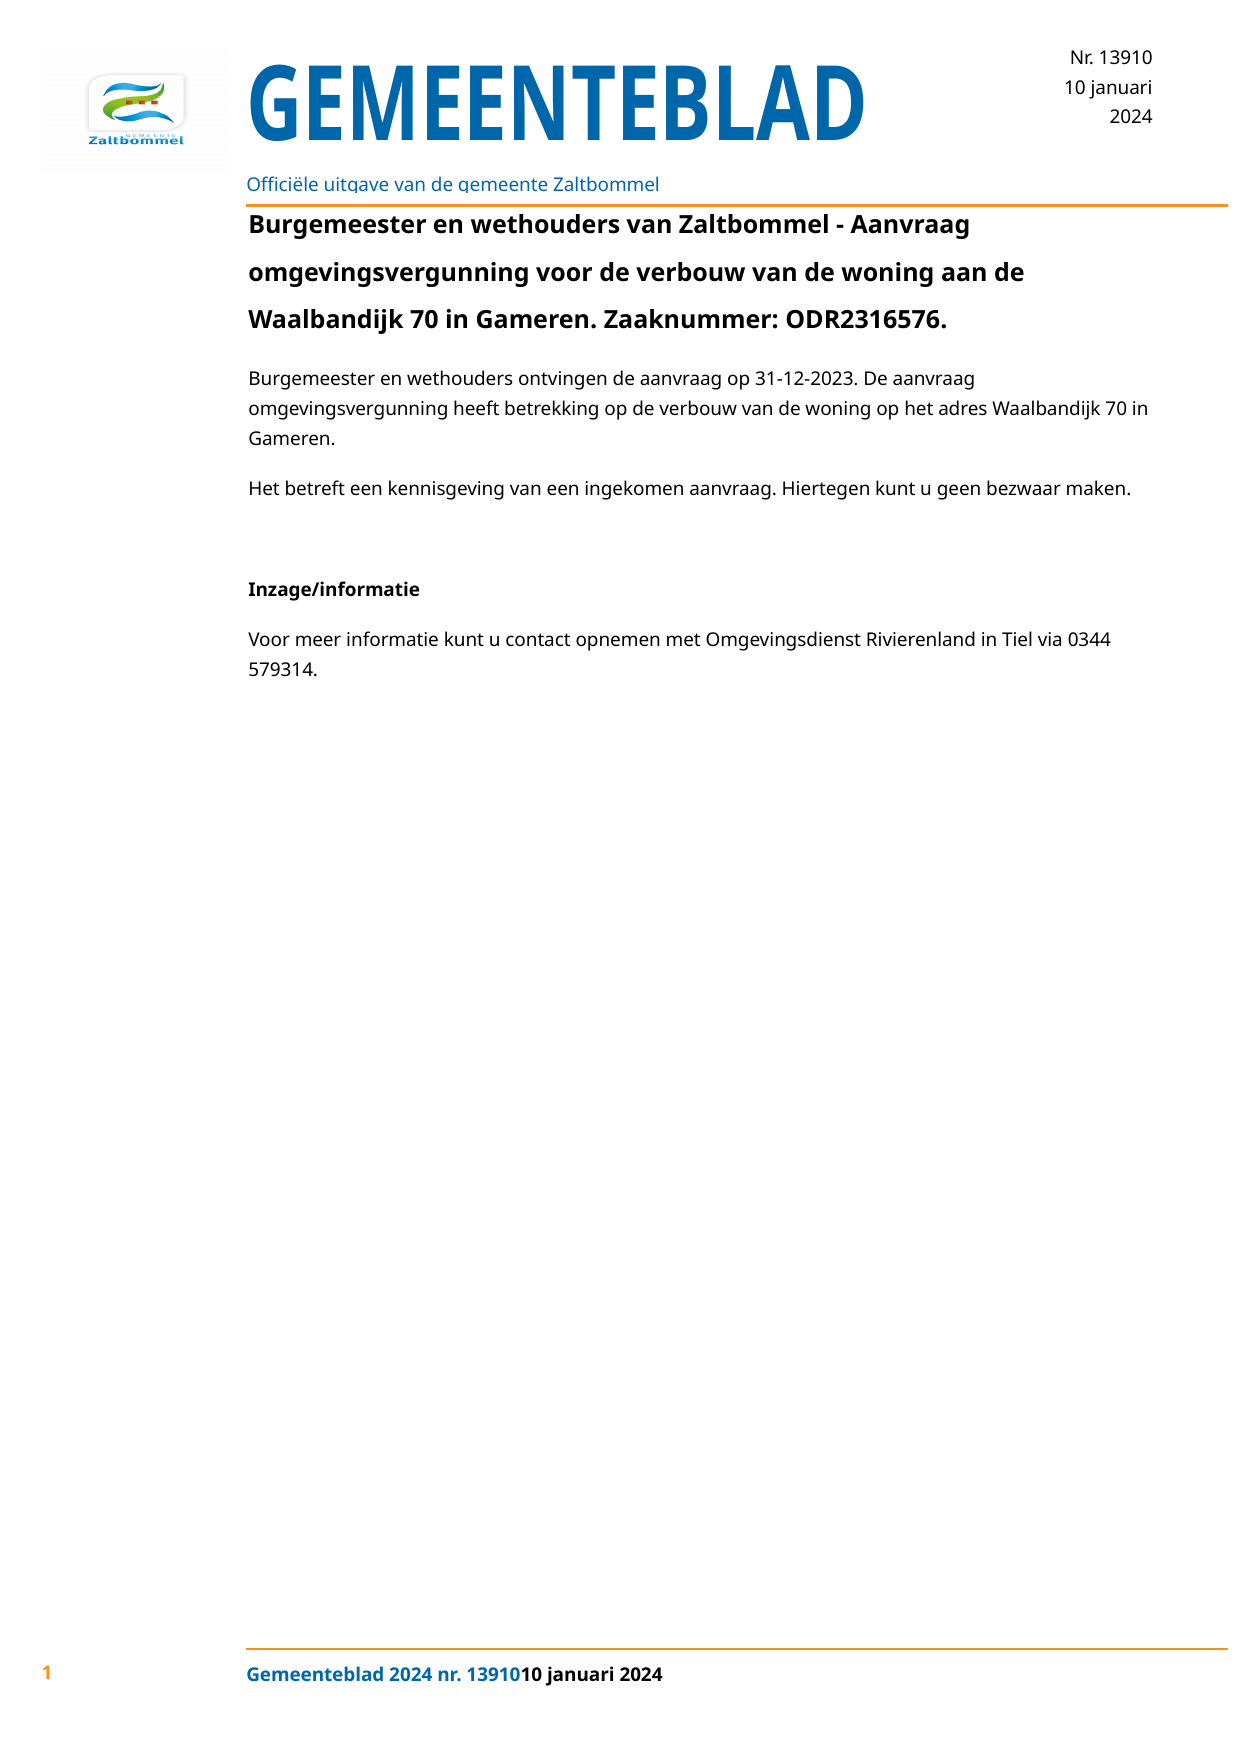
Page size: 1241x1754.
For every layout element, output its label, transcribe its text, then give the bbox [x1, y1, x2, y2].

text Burgemeester en wethouders van Zaltbommel - Aanvraag omgevingsvergunning voor de verbouw van de woning aan de Waalbandijk 70 in Gameren. Zaaknummer: ODR2316576. [248, 207, 1152, 336]
text Inzage/informatie [248, 576, 1152, 602]
text Burgemeester en wethouders ontvingen de aanvraag op 31-12-2023. De aanvraag omgevingsvergunning heeft betrekking op de verbouw van de woning op het adres Waalbandijk 70 in Gameren. [248, 366, 1152, 450]
text Voor meer informatie kunt u contact opnemen met Omgevingsdienst Rivierenland in Tiel via 0344 579314. [248, 626, 1152, 682]
picture [41, 47, 231, 172]
text Het betreft een kennisgeving van een ingekomen aanvraag. Hiertegen kunt u geen bezwaar maken. [248, 475, 1152, 501]
